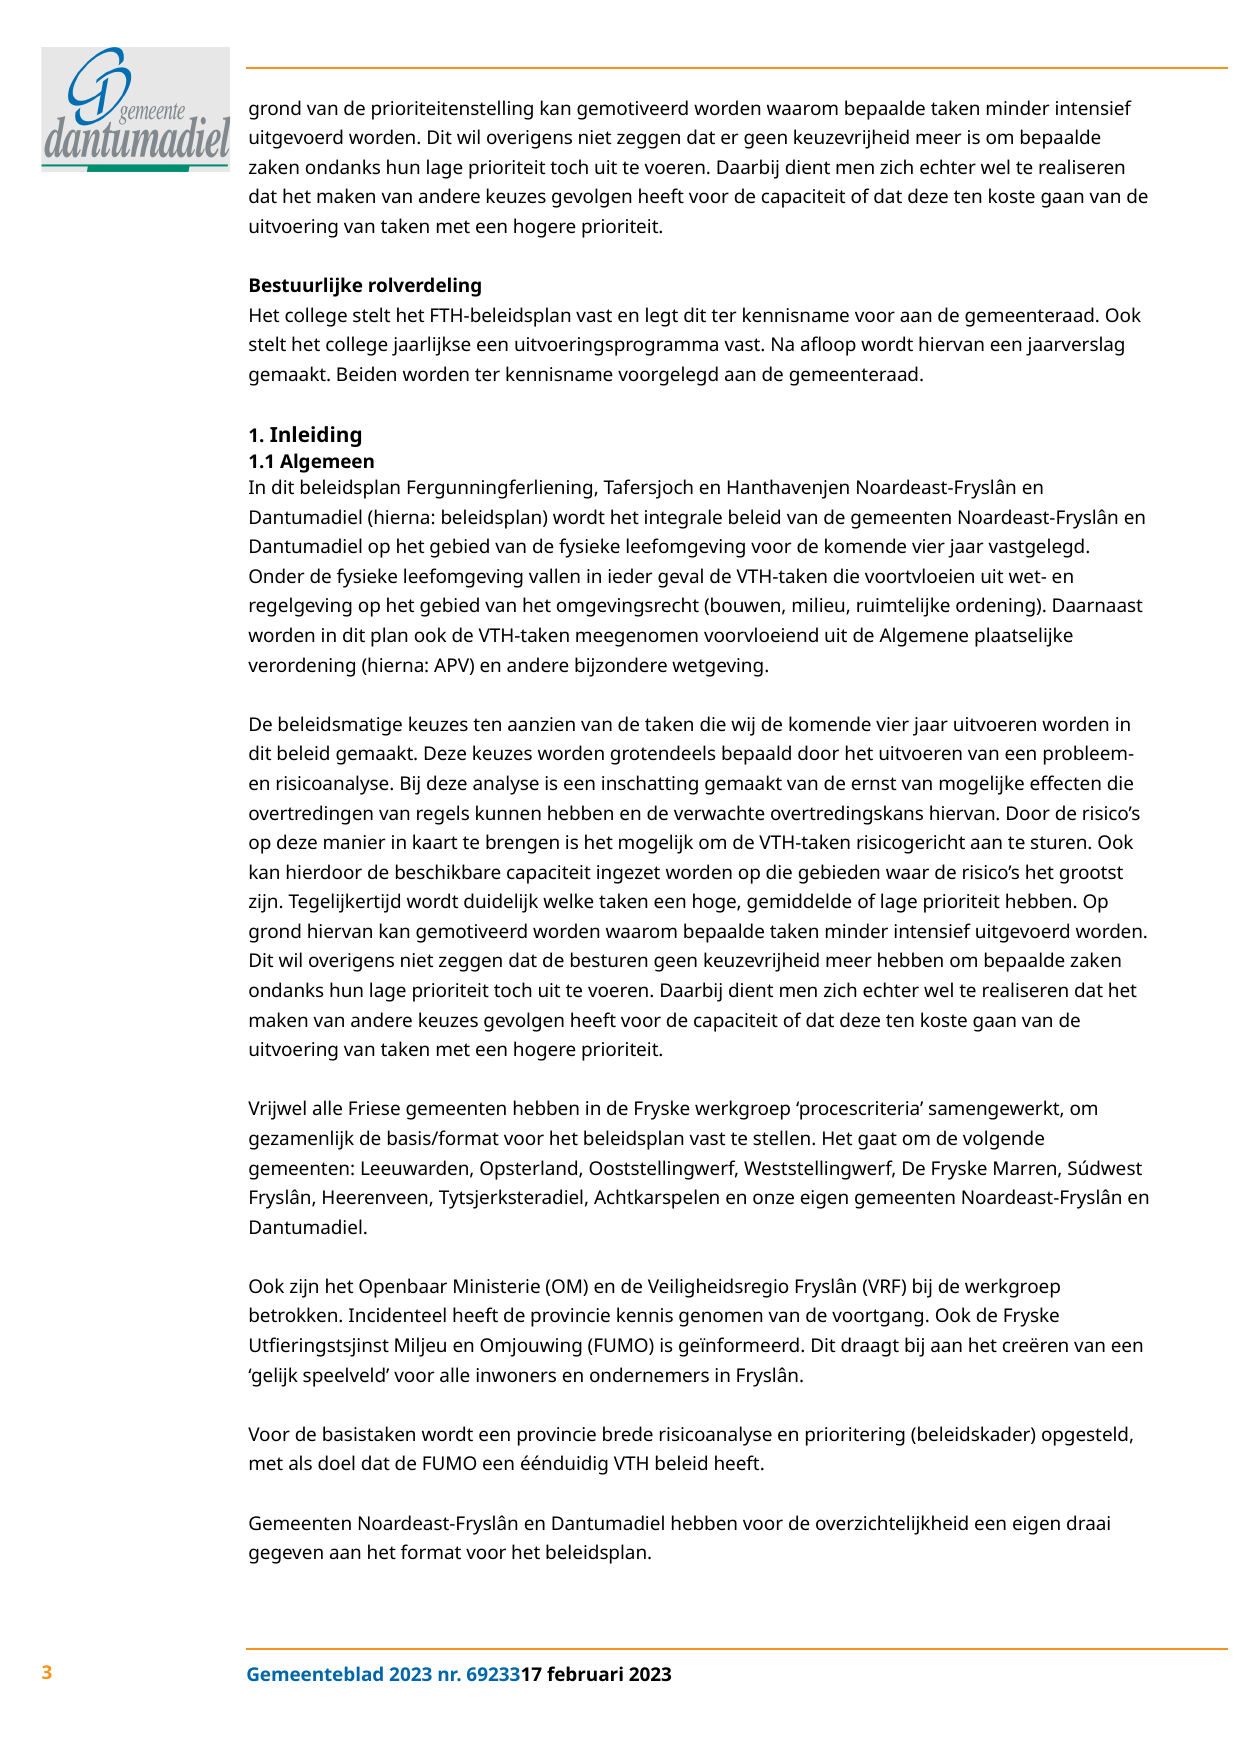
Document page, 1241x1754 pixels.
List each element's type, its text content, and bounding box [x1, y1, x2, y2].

text In dit beleidsplan Fergunningferliening, Tafersjoch en Hanthavenjen Noardeast-Fryslân en Dantumadiel (hierna: beleidsplan) wordt het integrale beleid van de gemeenten Noardeast-Fryslân en Dantumadiel op het gebied van de fysieke leefomgeving voor de komende vier jaar vastgelegd. Onder de fysieke leefomgeving vallen in ieder geval de VTH-taken die voortvloeien uit wet- en regelgeving op het gebied van het omgevingsrecht (bouwen, milieu, ruimtelijke ordening). Daarnaast worden in dit plan ook de VTH-taken meegenomen voorvloeiend uit de Algemene plaatselijke verordening (hierna: APV) en andere bijzondere wetgeving. [248, 474, 1152, 678]
text Ook zijn het Openbaar Ministerie (OM) en de Veiligheidsregio Fryslân (VRF) bij de werkgroep betrokken. Incidenteel heeft de provincie kennis genomen van de voortgang. Ook de Fryske Utfieringstsjinst Miljeu en Omjouwing (FUMO) is geïnformeerd. Dit draagt bij aan het creëren van een ‘gelijk speelveld’ voor alle inwoners en ondernemers in Fryslân. [248, 1273, 1152, 1388]
text Het college stelt het FTH-beleidsplan vast en legt dit ter kennisname voor aan de gemeenteraad. Ook stelt het college jaarlijkse een uitvoeringsprogramma vast. Na afloop wordt hiervan een jaarverslag gemaakt. Beiden worden ter kennisname voorgelegd aan de gemeenteraad. [248, 302, 1152, 387]
text Bestuurlijke rolverdeling [248, 272, 1152, 298]
text grond van de prioriteitenstelling kan gemotiveerd worden waarom bepaalde taken minder intensief uitgevoerd worden. Dit wil overigens niet zeggen dat er geen keuzevrijheid meer is om bepaalde zaken ondanks hun lage prioriteit toch uit te voeren. Daarbij dient men zich echter wel te realiseren dat het maken van andere keuzes gevolgen heeft voor de capaciteit of dat deze ten koste gaan van de uitvoering van taken met een hogere prioriteit. [248, 95, 1152, 239]
text Gemeenten Noardeast-Fryslân en Dantumadiel hebben voor de overzichtelijkheid een eigen draai gegeven aan het format voor het beleidsplan. [248, 1510, 1152, 1565]
text 1. Inleiding [248, 420, 1152, 449]
text 1.1 Algemeen [248, 449, 1152, 474]
text De beleidsmatige keuzes ten aanzien van de taken die wij de komende vier jaar uitvoeren worden in dit beleid gemaakt. Deze keuzes worden grotendeels bepaald door het uitvoeren van een probleem- en risicoanalyse. Bij deze analyse is een inschatting gemaakt van de ernst van mogelijke effecten die overtredingen van regels kunnen hebben en de verwachte overtredingskans hiervan. Door de risico’s op deze manier in kaart te brengen is het mogelijk om de VTH-taken risicogericht aan te sturen. Ook kan hierdoor de beschikbare capaciteit ingezet worden op die gebieden waar de risico’s het grootst zijn. Tegelijkertijd wordt duidelijk welke taken een hoge, gemiddelde of lage prioriteit hebben. Op grond hiervan kan gemotiveerd worden waarom bepaalde taken minder intensief uitgevoerd worden. Dit wil overigens niet zeggen dat de besturen geen keuzevrijheid meer hebben om bepaalde zaken ondanks hun lage prioriteit toch uit te voeren. Daarbij dient men zich echter wel te realiseren dat het maken van andere keuzes gevolgen heeft voor de capaciteit of dat deze ten koste gaan van de uitvoering van taken met een hogere prioriteit. [248, 711, 1152, 1062]
picture [41, 47, 231, 172]
text Voor de basistaken wordt een provincie brede risicoanalyse en prioritering (beleidskader) opgesteld, met als doel dat de FUMO een éénduidig VTH beleid heeft. [248, 1421, 1152, 1476]
text Vrijwel alle Friese gemeenten hebben in de Fryske werkgroep ‘procescriteria’ samengewerkt, om gezamenlijk de basis/format voor het beleidsplan vast te stellen. Het gaat om de volgende gemeenten: Leeuwarden, Opsterland, Ooststellingwerf, Weststellingwerf, De Fryske Marren, Súdwest Fryslân, Heerenveen, Tytsjerksteradiel, Achtkarspelen en onze eigen gemeenten Noardeast-Fryslân en Dantumadiel. [248, 1096, 1152, 1240]
